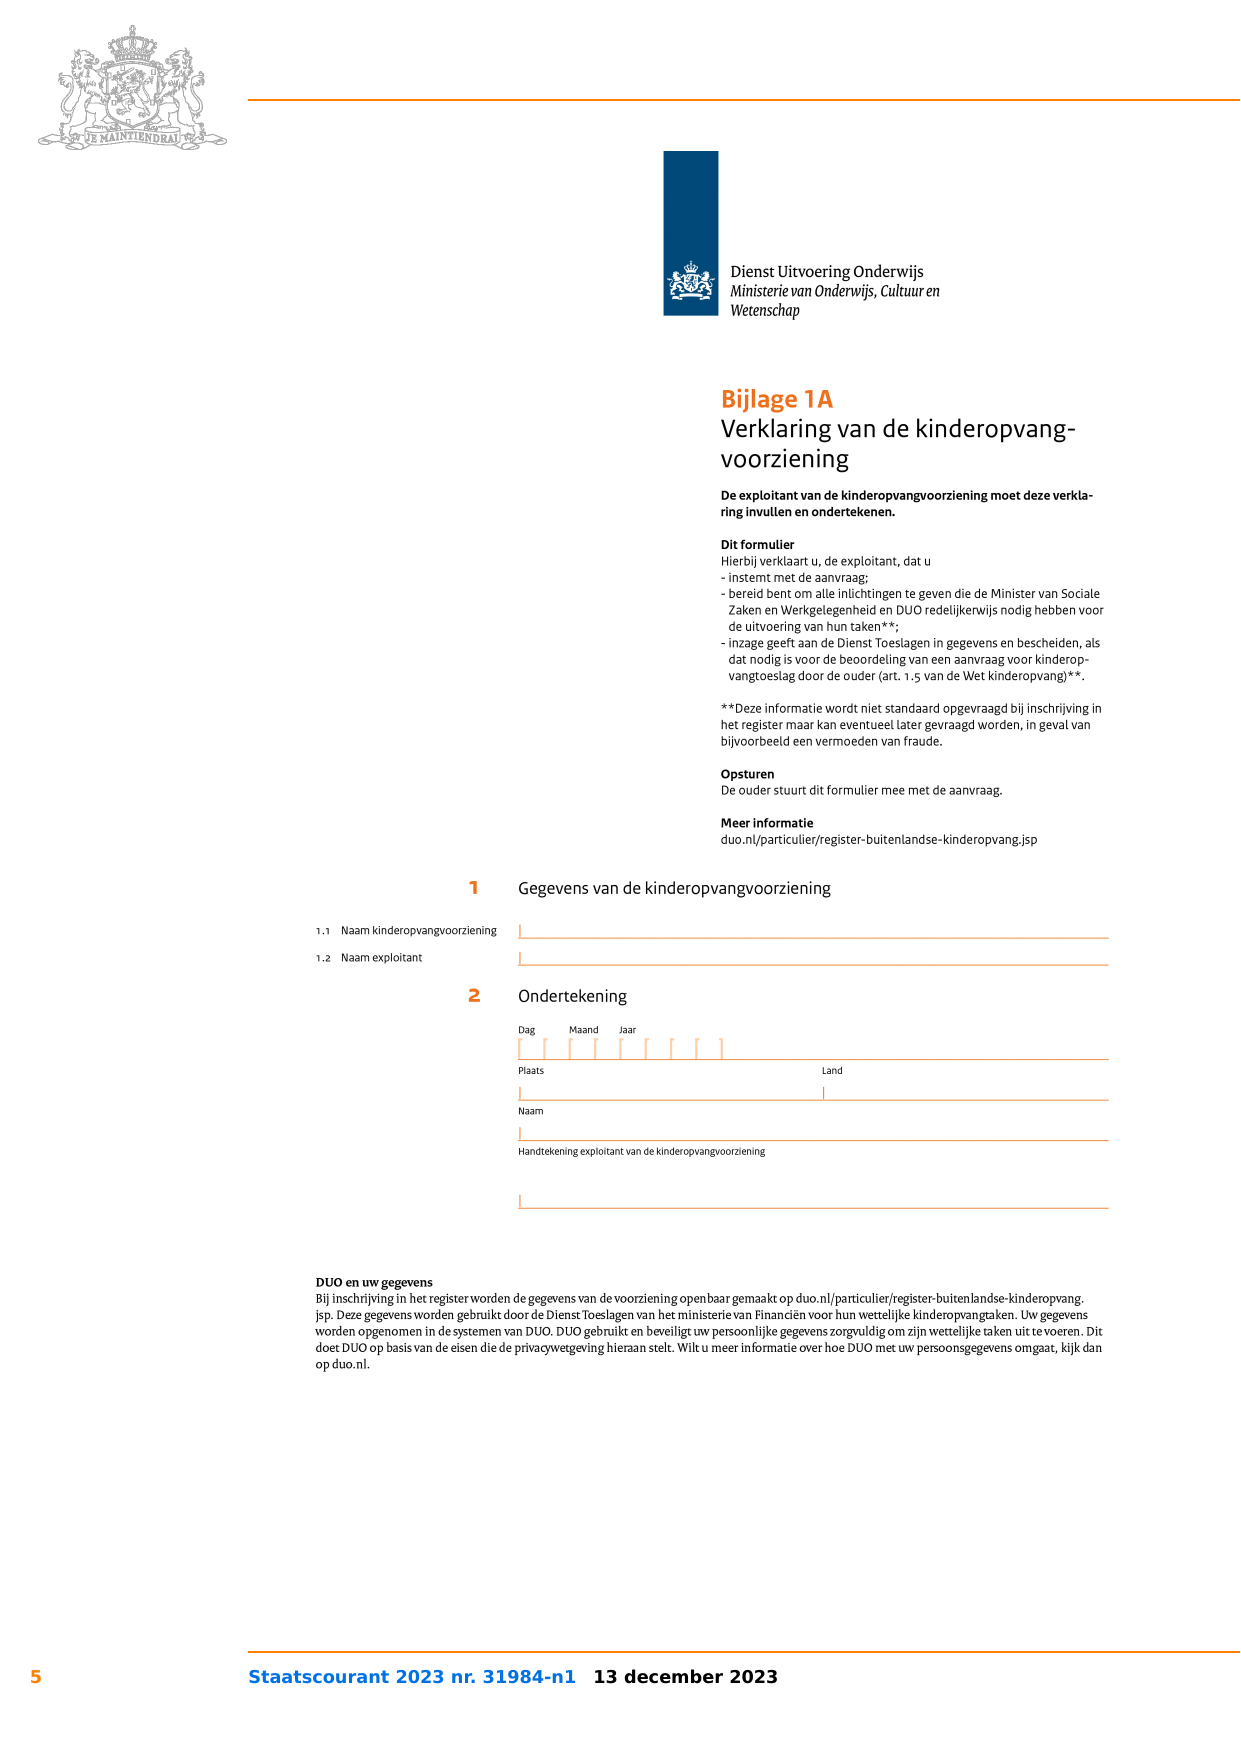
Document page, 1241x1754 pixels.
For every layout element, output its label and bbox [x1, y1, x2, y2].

picture [38, 25, 227, 150]
picture [248, 151, 1134, 1404]
